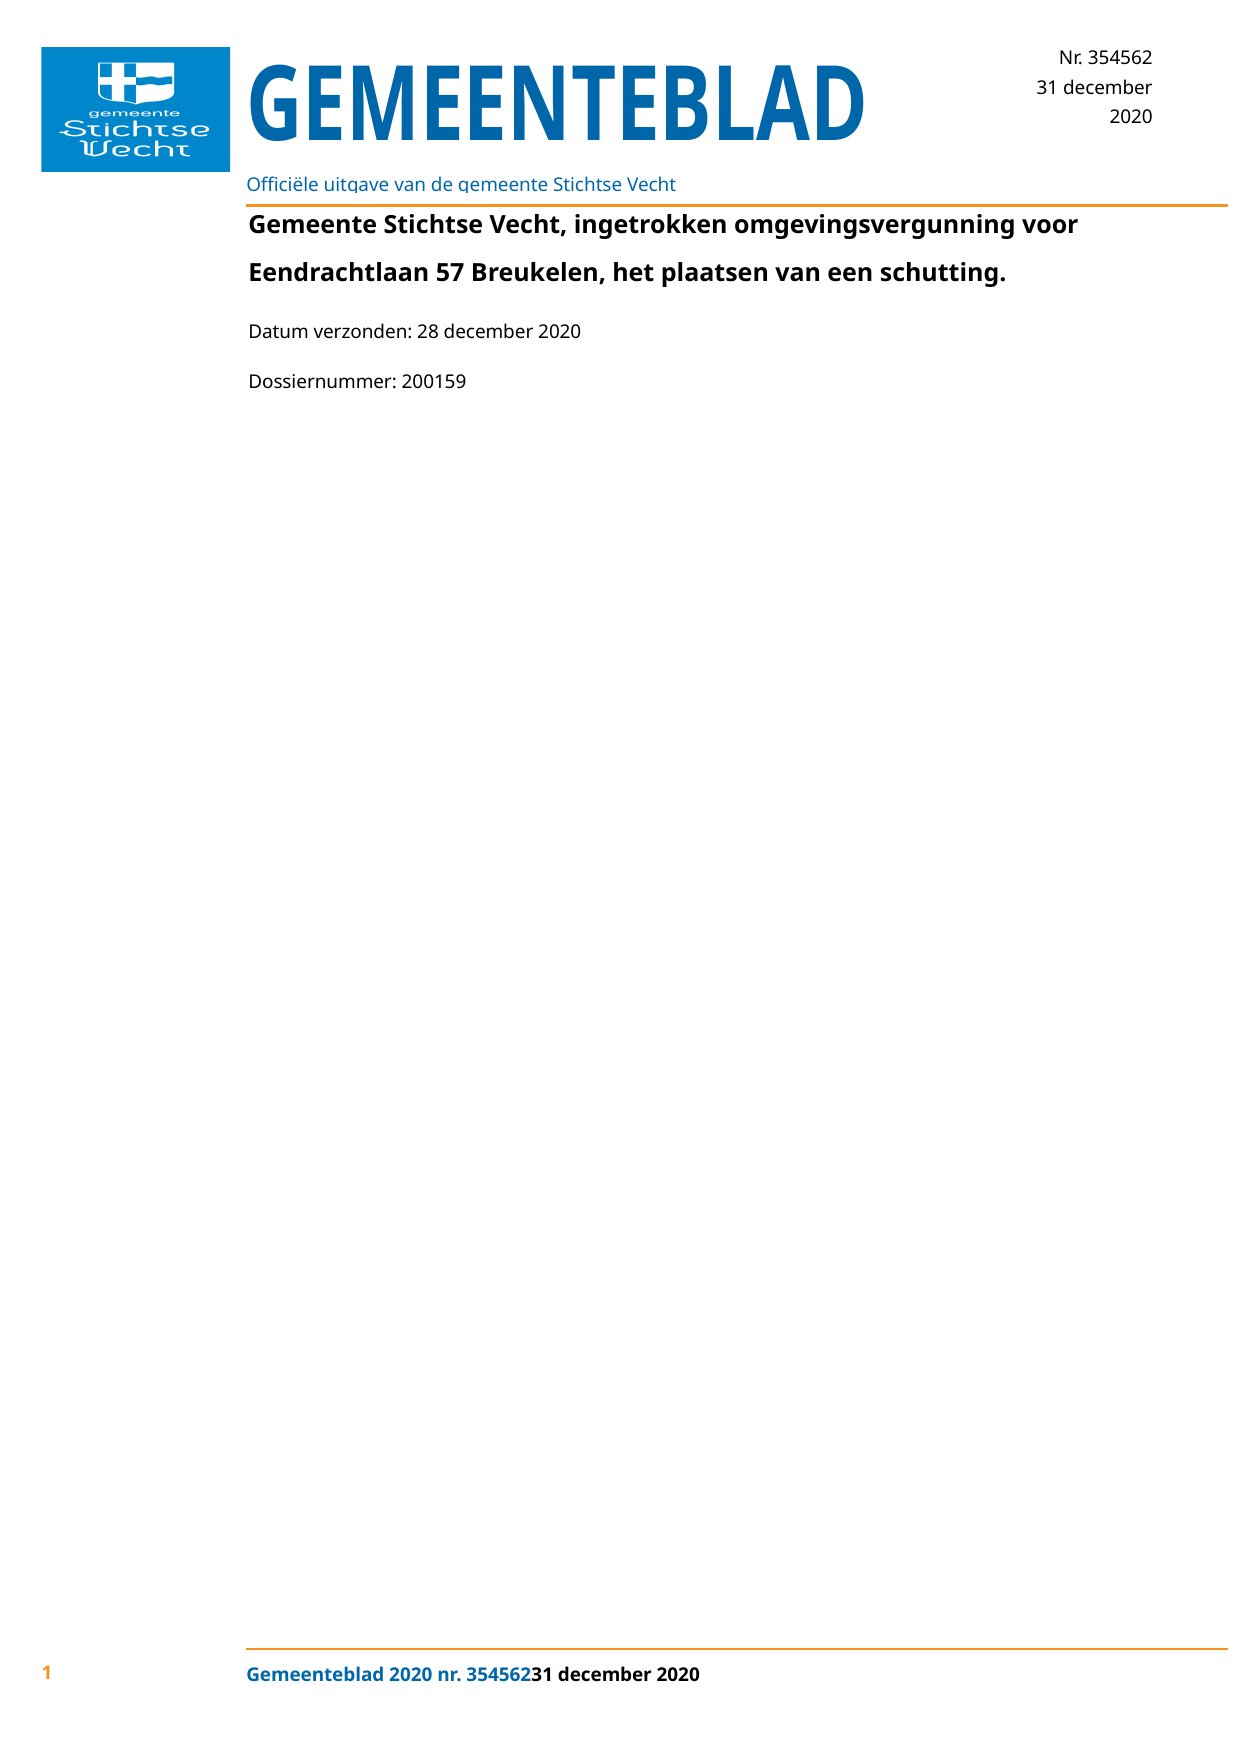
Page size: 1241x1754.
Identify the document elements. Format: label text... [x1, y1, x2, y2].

picture [137, 63, 174, 103]
text Gemeente Stichtse Vecht, ingetrokken omgevingsvergunning voor Eendrachtlaan 57 Breukelen, het plaatsen van een schutting. [248, 207, 1152, 288]
text Datum verzonden: 28 december 2020 [248, 318, 1152, 344]
picture [99, 63, 135, 101]
text Dossiernummer: 200159 [248, 368, 1152, 394]
